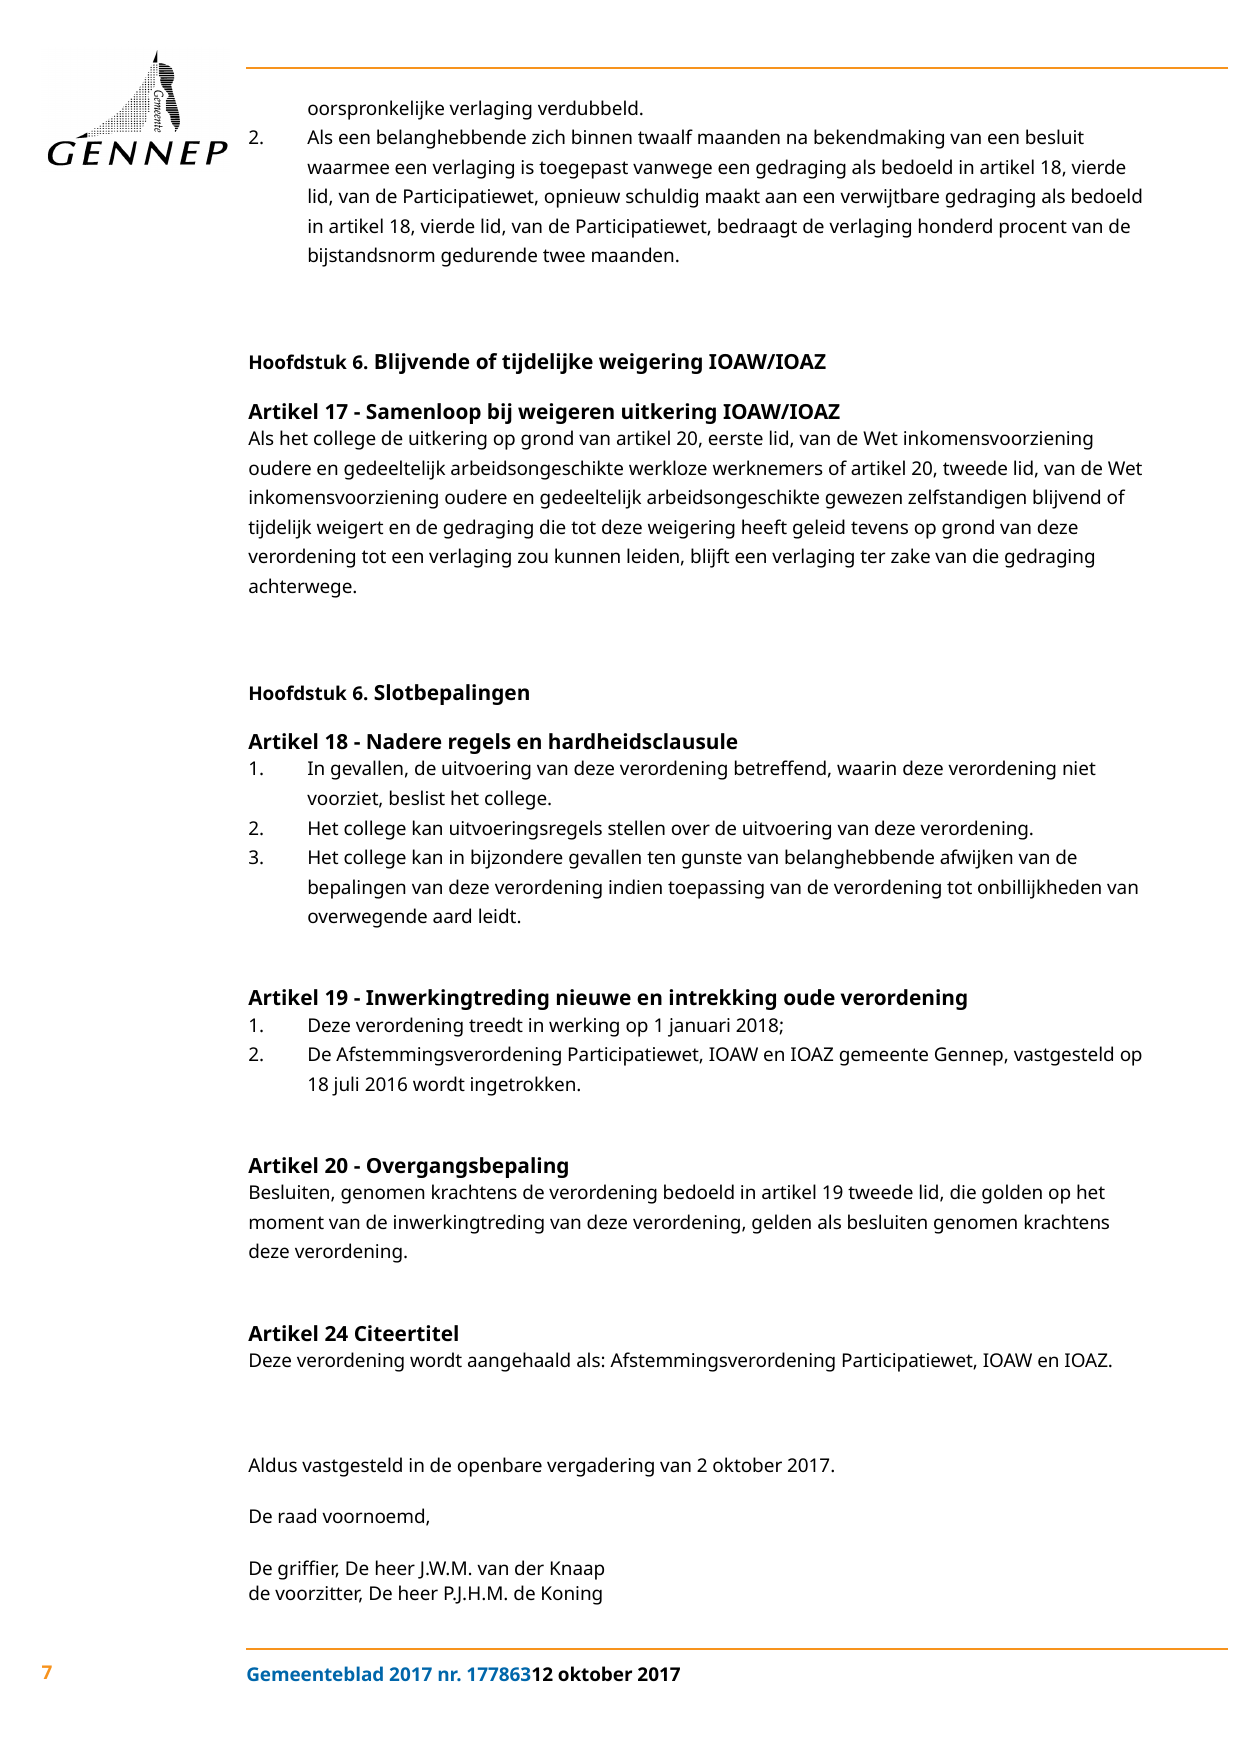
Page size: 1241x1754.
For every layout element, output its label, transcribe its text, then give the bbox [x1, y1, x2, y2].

list Het college kan uitvoeringsregels stellen over de uitvoering van deze verordening. [248, 815, 1152, 841]
text De griffier, De heer J.W.M. van der Knaap [248, 1555, 1152, 1581]
list Als een belanghebbende zich binnen twaalf maanden na bekendmaking van een besluit waarmee een verlaging is toegepast vanwege een gedraging als bedoeld in artikel 18, vierde lid, van de Participatiewet, opnieuw schuldig maakt aan een verwijtbare gedraging als bedoeld in artikel 18, vierde lid, van de Participatiewet, bedraagt de verlaging honderd procent van de bijstandsnorm gedurende twee maanden. [248, 124, 1152, 268]
text Deze verordening wordt aangehaald als: Afstemmingsverordening Participatiewet, IOAW en IOAZ. [248, 1347, 1152, 1373]
text Hoofdstuk 6. Slotbepalingen [248, 678, 1152, 706]
list Deze verordening treedt in werking op 1 januari 2018; [248, 1012, 1152, 1038]
text Hoofdstuk 6. Blijvende of tijdelijke weigering IOAW/IOAZ [248, 347, 1152, 376]
text Besluiten, genomen krachtens de verordening bedoeld in artikel 19 tweede lid, die golden op het moment van de inwerkingtreding van deze verordening, gelden als besluiten genomen krachtens deze verordening. [248, 1179, 1152, 1264]
text Aldus vastgesteld in de openbare vergadering van 2 oktober 2017. [248, 1452, 1152, 1478]
text Artikel 19 - Inwerkingtreding nieuwe en intrekking oude verordening [248, 983, 1152, 1012]
list In gevallen, de uitvoering van deze verordening betreffend, waarin deze verordening niet voorziet, beslist het college. [248, 756, 1152, 811]
text Artikel 18 - Nadere regels en hardheidsclausule [248, 727, 1152, 756]
list De Afstemmingsverordening Participatiewet, IOAW en IOAZ gemeente Gennep, vastgesteld op 18 juli 2016 wordt ingetrokken. [248, 1042, 1152, 1097]
text Artikel 17 - Samenloop bij weigeren uitkering IOAW/IOAZ [248, 397, 1152, 425]
picture [41, 47, 231, 172]
list oorspronkelijke verlaging verdubbeld. [248, 95, 1152, 121]
text De raad voornoemd, [248, 1503, 1152, 1529]
text de voorzitter, De heer P.J.H.M. de Koning [248, 1581, 1152, 1606]
list Het college kan in bijzondere gevallen ten gunste van belanghebbende afwijken van de bepalingen van deze verordening indien toepassing van de verordening tot onbillijkheden van overwegende aard leidt. [248, 844, 1152, 929]
text Als het college de uitkering op grond van artikel 20, eerste lid, van de Wet inkomensvoorziening oudere en gedeeltelijk arbeidsongeschikte werkloze werknemers of artikel 20, tweede lid, van de Wet inkomensvoorziening oudere en gedeeltelijk arbeidsongeschikte gewezen zelfstandigen blijvend of tijdelijk weigert en de gedraging die tot deze weigering heeft geleid tevens op grond van deze verordening tot een verlaging zou kunnen leiden, blijft een verlaging ter zake van die gedraging achterwege. [248, 425, 1152, 599]
text Artikel 20 - Overgangsbepaling [248, 1151, 1152, 1179]
text Artikel 24 Citeertitel [248, 1319, 1152, 1347]
